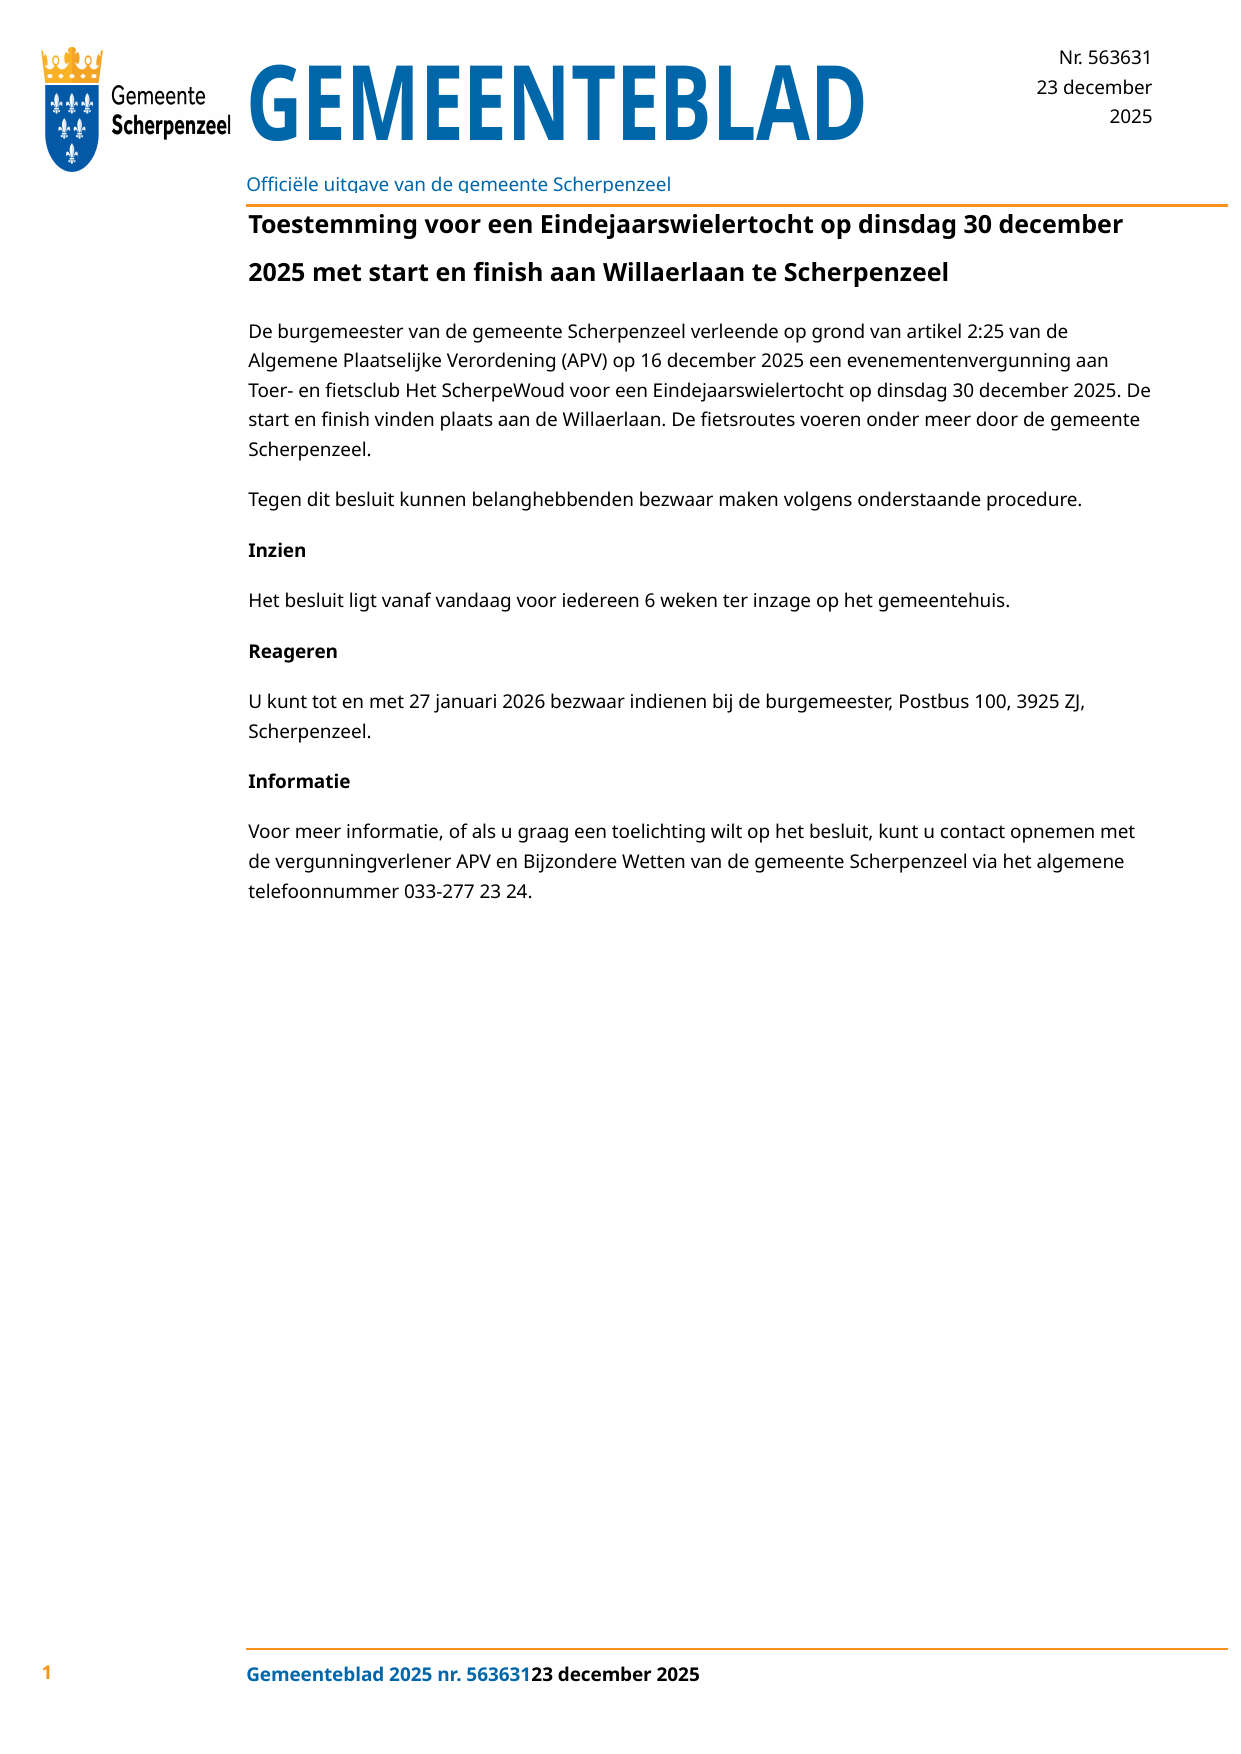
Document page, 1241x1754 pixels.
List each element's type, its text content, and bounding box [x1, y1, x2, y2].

text Het besluit ligt vanaf vandaag voor iedereen 6 weken ter inzage op het gemeentehuis. [248, 587, 1152, 613]
text Toestemming voor een Eindejaarswielertocht op dinsdag 30 december 2025 met start en finish aan Willaerlaan te Scherpenzeel [248, 207, 1152, 288]
text U kunt tot en met 27 januari 2026 bezwaar indienen bij de burgemeester, Postbus 100, 3925 ZJ, Scherpenzeel. [248, 688, 1152, 744]
text Reageren [248, 638, 1152, 664]
text Tegen dit besluit kunnen belanghebbenden bezwaar maken volgens onderstaande procedure. [248, 487, 1152, 512]
picture [41, 47, 231, 172]
text Voor meer informatie, of als u graag een toelichting wilt op het besluit, kunt u contact opnemen met de vergunningverlener APV en Bijzondere Wetten van de gemeente Scherpenzeel via het algemene telefoonnummer 033-277 23 24. [248, 819, 1152, 904]
text Inzien [248, 537, 1152, 563]
text Informatie [248, 768, 1152, 794]
text De burgemeester van de gemeente Scherpenzeel verleende op grond van artikel 2:25 van de Algemene Plaatselijke Verordening (APV) op 16 december 2025 een evenementenvergunning aan Toer- en fietsclub Het ScherpeWoud voor een Eindejaarswielertocht op dinsdag 30 december 2025. De start en finish vinden plaats aan de Willaerlaan. De fietsroutes voeren onder meer door de gemeente Scherpenzeel. [248, 318, 1152, 462]
